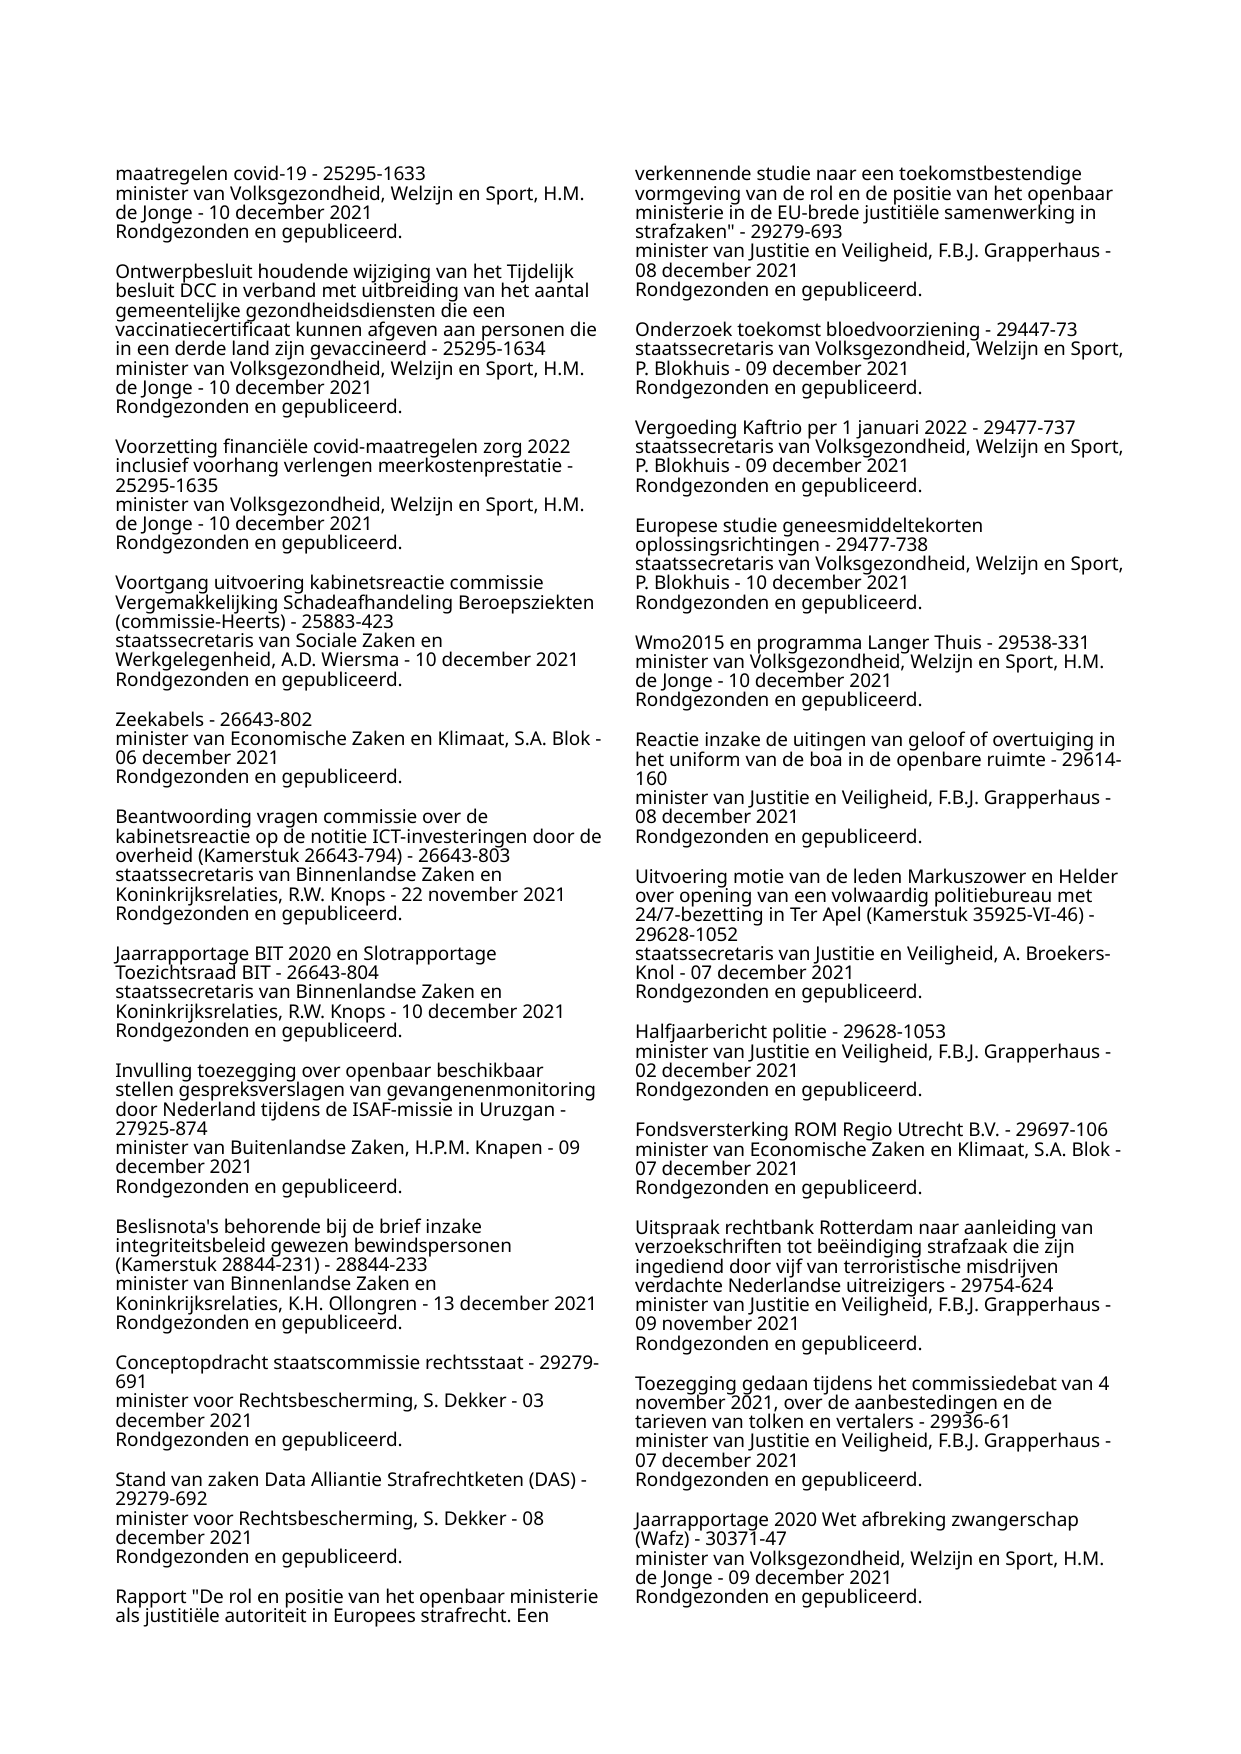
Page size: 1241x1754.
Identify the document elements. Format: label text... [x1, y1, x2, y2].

text minister van Economische Zaken en Klimaat, S.A. Blok - 07 december 2021 [635, 1141, 1125, 1179]
text Rondgezonden en gepubliceerd. [635, 477, 1125, 496]
text Rondgezonden en gepubliceerd. [115, 1314, 605, 1333]
text minister voor Rechtsbescherming, S. Dekker - 03 december 2021 [115, 1392, 605, 1431]
text Rondgezonden en gepubliceerd. [635, 691, 1125, 711]
text Rondgezonden en gepubliceerd. [115, 1178, 605, 1197]
text Rondgezonden en gepubliceerd. [635, 1335, 1125, 1354]
text minister van Volksgezondheid, Welzijn en Sport, H.M. de Jonge - 09 december 2021 [635, 1549, 1125, 1588]
text Jaarrapportage BIT 2020 en Slotrapportage Toezichtsraad BIT - 26643-804 [115, 945, 605, 983]
text minister van Volksgezondheid, Welzijn en Sport, H.M. de Jonge - 10 december 2021 [635, 653, 1125, 691]
text staatssecretaris van Volksgezondheid, Welzijn en Sport, P. Blokhuis - 09 december 2021 [635, 438, 1125, 477]
text minister van Justitie en Veiligheid, F.B.J. Grapperhaus - 09 november 2021 [635, 1296, 1125, 1335]
text Ontwerpbesluit houdende wijziging van het Tijdelijk besluit DCC in verband met uitbreiding van het aantal gemeentelijke gezondheidsdiensten die een vaccinatiecertificaat kunnen afgeven aan personen die in een derde land zijn gevaccineerd - 25295-1634 [115, 263, 605, 359]
text staatssecretaris van Binnenlandse Zaken en Koninkrijksrelaties, R.W. Knops - 10 december 2021 [115, 983, 605, 1022]
text Stand van zaken Data Alliantie Strafrechtketen (DAS) - 29279-692 [115, 1471, 605, 1509]
text Rondgezonden en gepubliceerd. [635, 983, 1125, 1003]
text Rondgezonden en gepubliceerd. [115, 905, 605, 924]
text Reactie inzake de uitingen van geloof of overtuiging in het uniform van de boa in de openbare ruimte - 29614-160 [635, 731, 1125, 789]
text minister van Economische Zaken en Klimaat, S.A. Blok - 06 december 2021 [115, 730, 605, 768]
text Uitspraak rechtbank Rotterdam naar aanleiding van verzoekschriften tot beëindiging strafzaak die zijn ingediend door vijf van terroristische misdrijven verdachte Nederlandse uitreizigers - 29754-624 [635, 1219, 1125, 1296]
text Rondgezonden en gepubliceerd. [635, 1588, 1125, 1607]
text Rondgezonden en gepubliceerd. [115, 1022, 605, 1041]
text Voorzetting financiële covid-maatregelen zorg 2022 inclusief voorhang verlengen meerkostenprestatie - 25295-1635 [115, 438, 605, 496]
text Uitvoering motie van de leden Markuszower en Helder over opening van een volwaardig politiebureau met 24/7-bezetting in Ter Apel (Kamerstuk 35925-VI-46) - 29628-1052 [635, 868, 1125, 945]
text Wmo2015 en programma Langer Thuis - 29538-331 [635, 634, 1125, 653]
text minister voor Rechtsbescherming, S. Dekker - 08 december 2021 [115, 1509, 605, 1548]
text Rondgezonden en gepubliceerd. [635, 281, 1125, 300]
text staatssecretaris van Justitie en Veiligheid, A. Broekers-Knol - 07 december 2021 [635, 945, 1125, 983]
text Rondgezonden en gepubliceerd. [635, 828, 1125, 847]
text Invulling toezegging over openbaar beschikbaar stellen gespreksverslagen van gevangenenmonitoring door Nederland tijdens de ISAF-missie in Uruzgan - 27925-874 [115, 1062, 605, 1139]
text Jaarrapportage 2020 Wet afbreking zwangerschap (Wafz) - 30371-47 [635, 1511, 1125, 1549]
text Toezegging gedaan tijdens het commissiedebat van 4 november 2021, over de aanbestedingen en de tarieven van tolken en vertalers - 29936-61 [635, 1375, 1125, 1432]
text Onderzoek toekomst bloedvoorziening - 29447-73 [635, 321, 1125, 340]
text Rondgezonden en gepubliceerd. [115, 1548, 605, 1567]
text Conceptopdracht staatscommissie rechtsstaat - 29279-691 [115, 1354, 605, 1392]
text Fondsversterking ROM Regio Utrecht B.V. - 29697-106 [635, 1121, 1125, 1141]
text Rondgezonden en gepubliceerd. [635, 1081, 1125, 1101]
text Rondgezonden en gepubliceerd. [635, 1471, 1125, 1490]
text staatssecretaris van Sociale Zaken en Werkgelegenheid, A.D. Wiersma - 10 december 2021 [115, 632, 605, 671]
text minister van Volksgezondheid, Welzijn en Sport, H.M. de Jonge - 10 december 2021 [115, 496, 605, 534]
text Zeekabels - 26643-802 [115, 711, 605, 730]
text Rondgezonden en gepubliceerd. [635, 594, 1125, 613]
text minister van Volksgezondheid, Welzijn en Sport, H.M. de Jonge - 10 december 2021 [115, 359, 605, 398]
text Rondgezonden en gepubliceerd. [635, 379, 1125, 398]
text minister van Buitenlandse Zaken, H.P.M. Knapen - 09 december 2021 [115, 1139, 605, 1178]
text minister van Justitie en Veiligheid, F.B.J. Grapperhaus - 02 december 2021 [635, 1043, 1125, 1081]
text Rondgezonden en gepubliceerd. [635, 1179, 1125, 1198]
text Beslisnota's behorende bij de brief inzake integriteitsbeleid gewezen bewindspersonen (Kamerstuk 28844-231) - 28844-233 [115, 1218, 605, 1275]
text Beantwoording vragen commissie over de kabinetsreactie op de notitie ICT-investeringen door de overheid (Kamerstuk 26643-794) - 26643-803 [115, 808, 605, 866]
text Voortgang uitvoering kabinetsreactie commissie Vergemakkelijking Schadeafhandeling Beroepsziekten (commissie-Heerts) - 25883-423 [115, 574, 605, 632]
text minister van Justitie en Veiligheid, F.B.J. Grapperhaus - 08 december 2021 [635, 789, 1125, 828]
text staatssecretaris van Binnenlandse Zaken en Koninkrijksrelaties, R.W. Knops - 22 november 2021 [115, 866, 605, 905]
text staatssecretaris van Volksgezondheid, Welzijn en Sport, P. Blokhuis - 09 december 2021 [635, 340, 1125, 379]
text Rondgezonden en gepubliceerd. [115, 768, 605, 788]
text Rondgezonden en gepubliceerd. [115, 671, 605, 690]
text staatssecretaris van Volksgezondheid, Welzijn en Sport, P. Blokhuis - 10 december 2021 [635, 555, 1125, 594]
text Rondgezonden en gepubliceerd. [115, 534, 605, 554]
text Rondgezonden en gepubliceerd. [115, 223, 605, 242]
text minister van Binnenlandse Zaken en Koninkrijksrelaties, K.H. Ollongren - 13 december 2021 [115, 1275, 605, 1314]
text Europese studie geneesmiddeltekorten oplossingsrichtingen - 29477-738 [635, 517, 1125, 555]
text Rondgezonden en gepubliceerd. [115, 398, 605, 417]
text Vergoeding Kaftrio per 1 januari 2022 - 29477-737 [635, 419, 1125, 438]
text verkennende studie naar een toekomstbestendige vormgeving van de rol en de positie van het openbaar ministerie in de EU-brede justitiële samenwerking in strafzaken" - 29279-693 [635, 165, 1125, 242]
text Rapport "De rol en positie van het openbaar ministerie als justitiële autoriteit in Europees strafrecht. Een [115, 1588, 605, 1627]
text minister van Justitie en Veiligheid, F.B.J. Grapperhaus - 07 december 2021 [635, 1432, 1125, 1471]
text Halfjaarbericht politie - 29628-1053 [635, 1023, 1125, 1043]
text Rondgezonden en gepubliceerd. [115, 1431, 605, 1450]
text maatregelen covid-19 - 25295-1633 [115, 165, 605, 184]
text minister van Justitie en Veiligheid, F.B.J. Grapperhaus - 08 december 2021 [635, 242, 1125, 281]
text minister van Volksgezondheid, Welzijn en Sport, H.M. de Jonge - 10 december 2021 [115, 184, 605, 223]
